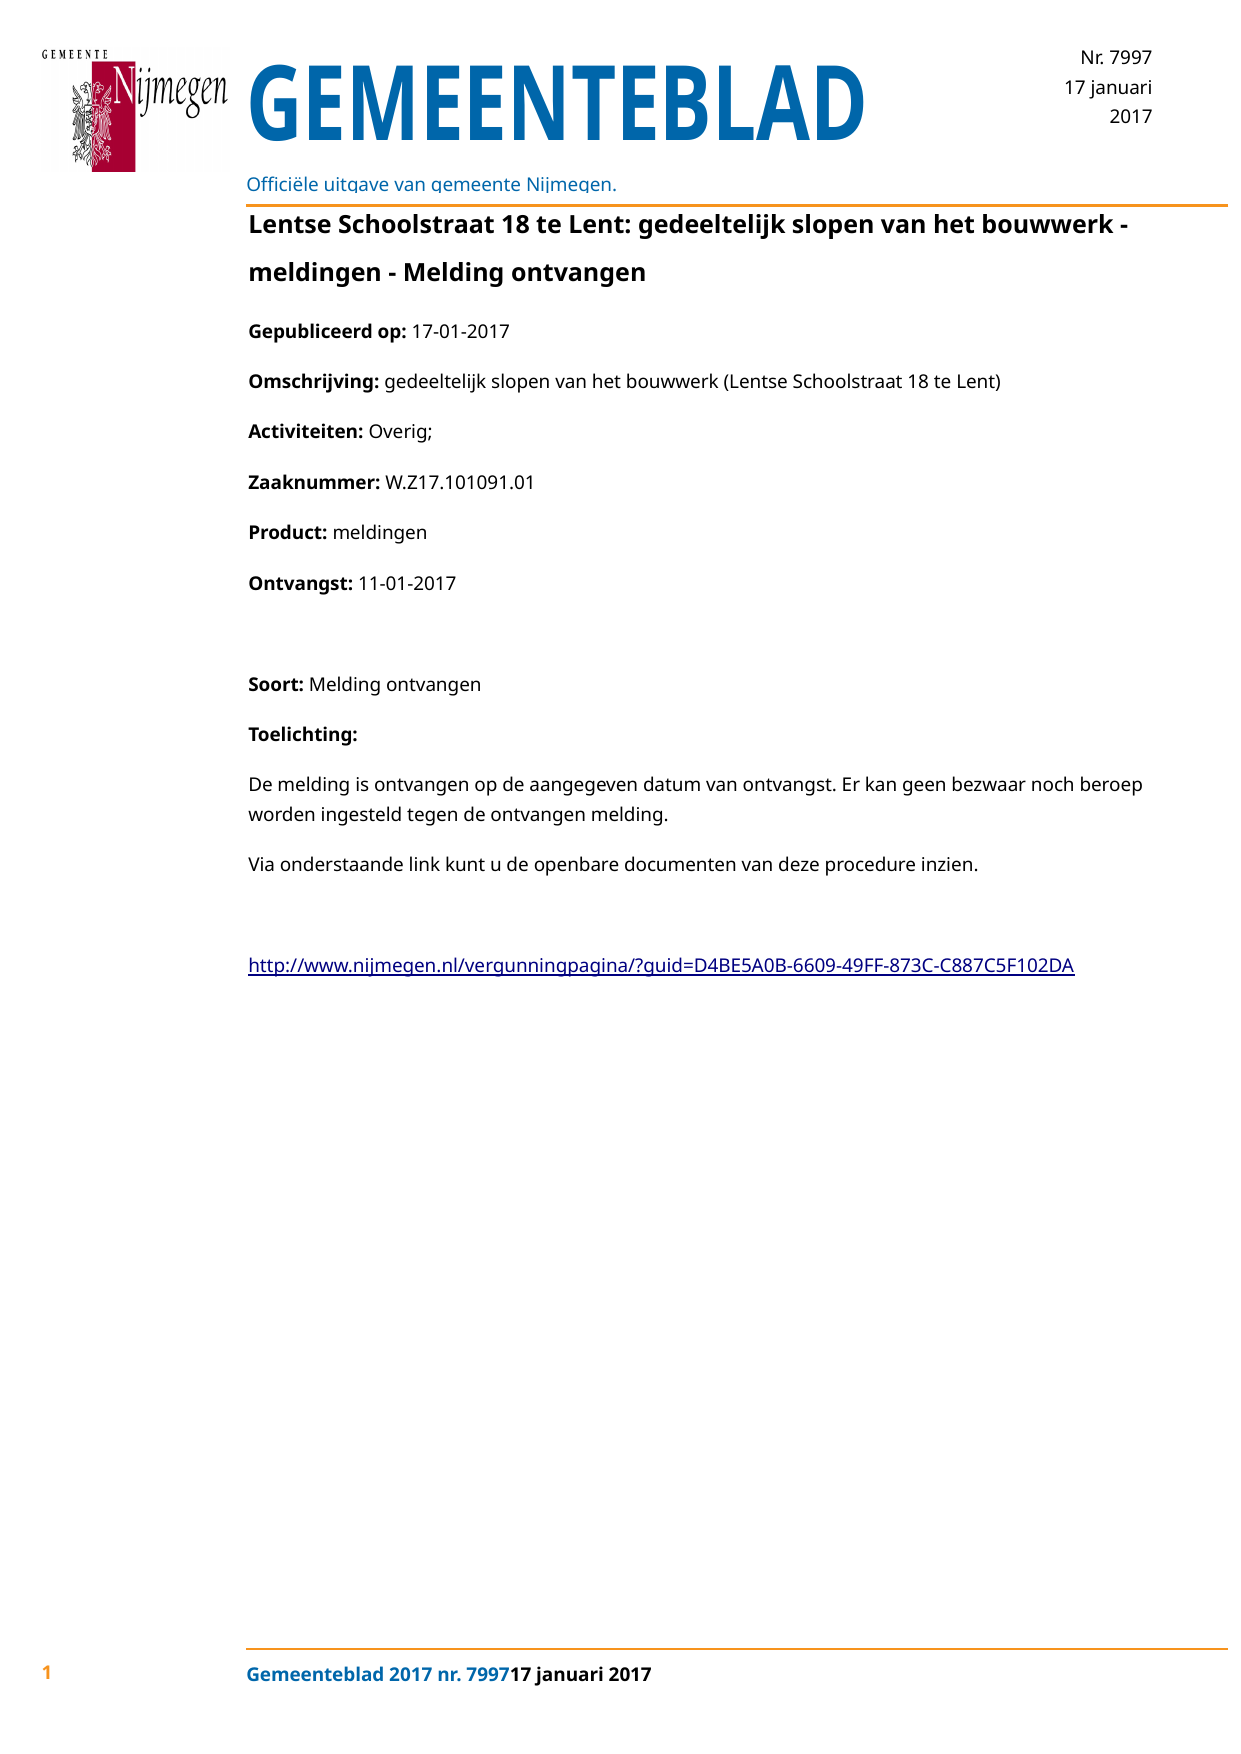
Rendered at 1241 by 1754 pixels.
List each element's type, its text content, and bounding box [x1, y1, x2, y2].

text Toelichting: [248, 721, 1152, 747]
text Soort: Melding ontvangen [248, 671, 1152, 697]
text Product: meldingen [248, 519, 1152, 545]
text Lentse Schoolstraat 18 te Lent: gedeeltelijk slopen van het bouwwerk - meldingen - Melding ontvangen [248, 207, 1152, 288]
text http://www.nijmegen.nl/vergunningpagina/?guid=D4BE5A0B-6609-49FF-873C-C887C5F102DA [248, 952, 1152, 978]
picture [41, 47, 231, 172]
text Omschrijving: gedeeltelijk slopen van het bouwwerk (Lentse Schoolstraat 18 te Lent) [248, 368, 1152, 394]
text Gepubliceerd op: 17-01-2017 [248, 318, 1152, 344]
text Activiteiten: Overig; [248, 419, 1152, 444]
text Ontvangst: 11-01-2017 [248, 570, 1152, 596]
text De melding is ontvangen op de aangegeven datum van ontvangst. Er kan geen bezwaar noch beroep worden ingesteld tegen de ontvangen melding. [248, 772, 1152, 827]
text Via onderstaande link kunt u de openbare documenten van deze procedure inzien. [248, 852, 1152, 877]
text Zaaknummer: W.Z17.101091.01 [248, 469, 1152, 495]
